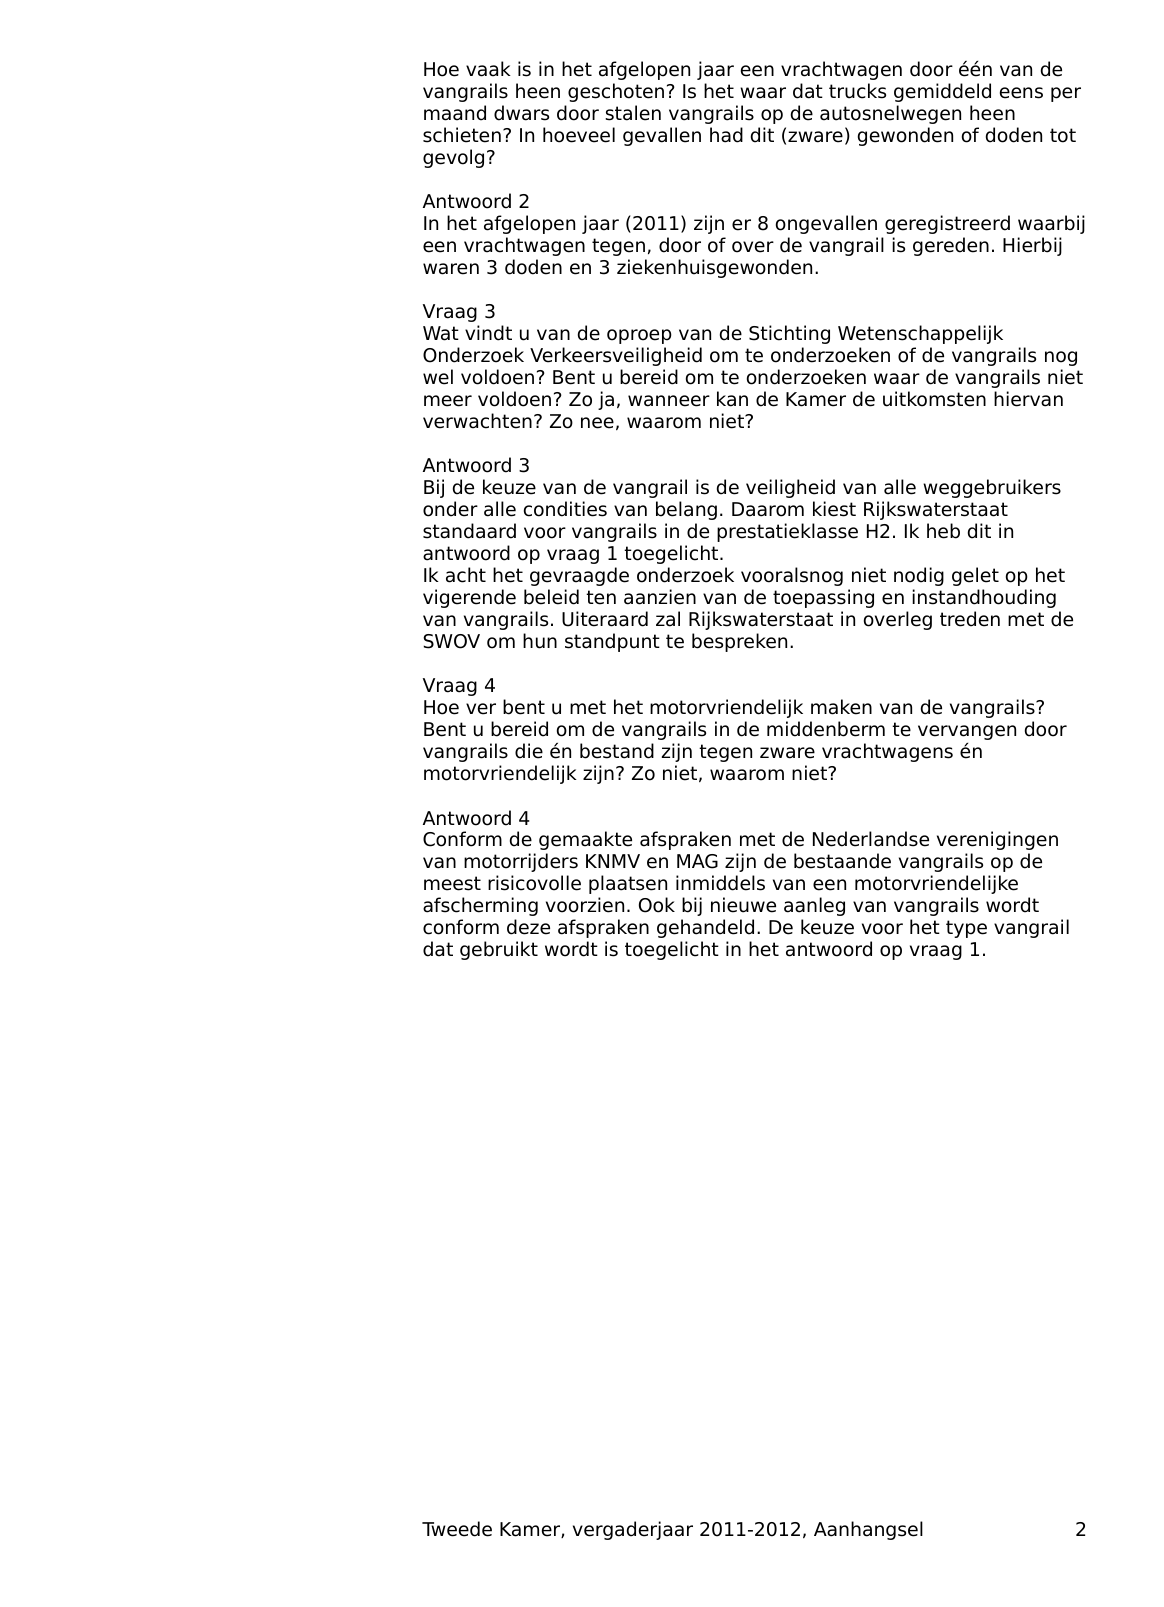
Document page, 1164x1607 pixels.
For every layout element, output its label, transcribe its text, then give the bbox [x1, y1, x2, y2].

text Ik acht het gevraagde onderzoek vooralsnog niet nodig gelet op het vigerende beleid ten aanzien van de toepassing en instandhouding van vangrails. Uiteraard zal Rijkswaterstaat in overleg treden met de SWOV om hun standpunt te bespreken. [422, 565, 1087, 653]
text In het afgelopen jaar (2011) zijn er 8 ongevallen geregistreerd waarbij een vrachtwagen tegen, door of over de vangrail is gereden. Hierbij waren 3 doden en 3 ziekenhuisgewonden. [422, 213, 1087, 279]
text Vraag 4 [422, 675, 1087, 697]
text Antwoord 3 [422, 455, 1087, 477]
text Antwoord 4 [422, 807, 1087, 829]
text Hoe vaak is in het afgelopen jaar een vrachtwagen door één van de vangrails heen geschoten? Is het waar dat trucks gemiddeld eens per maand dwars door stalen vangrails op de autosnelwegen heen schieten? In hoeveel gevallen had dit (zware) gewonden of doden tot gevolg? [422, 59, 1087, 169]
text Bij de keuze van de vangrail is de veiligheid van alle weggebruikers onder alle condities van belang. Daarom kiest Rijkswaterstaat standaard voor vangrails in de prestatieklasse H2. Ik heb dit in antwoord op vraag 1 toegelicht. [422, 477, 1087, 565]
text Hoe ver bent u met het motorvriendelijk maken van de vangrails? Bent u bereid om de vangrails in de middenberm te vervangen door vangrails die én bestand zijn tegen zware vrachtwagens én motorvriendelijk zijn? Zo niet, waarom niet? [422, 697, 1087, 785]
text Antwoord 2 [422, 191, 1087, 213]
text Vraag 3 [422, 301, 1087, 323]
text Wat vindt u van de oproep van de Stichting Wetenschappelijk Onderzoek Verkeersveiligheid om te onderzoeken of de vangrails nog wel voldoen? Bent u bereid om te onderzoeken waar de vangrails niet meer voldoen? Zo ja, wanneer kan de Kamer de uitkomsten hiervan verwachten? Zo nee, waarom niet? [422, 323, 1087, 433]
text Conform de gemaakte afspraken met de Nederlandse verenigingen van motorrijders KNMV en MAG zijn de bestaande vangrails op de meest risicovolle plaatsen inmiddels van een motorvriendelijke afscherming voorzien. Ook bij nieuwe aanleg van vangrails wordt conform deze afspraken gehandeld. De keuze voor het type vangrail dat gebruikt wordt is toegelicht in het antwoord op vraag 1. [422, 829, 1087, 961]
